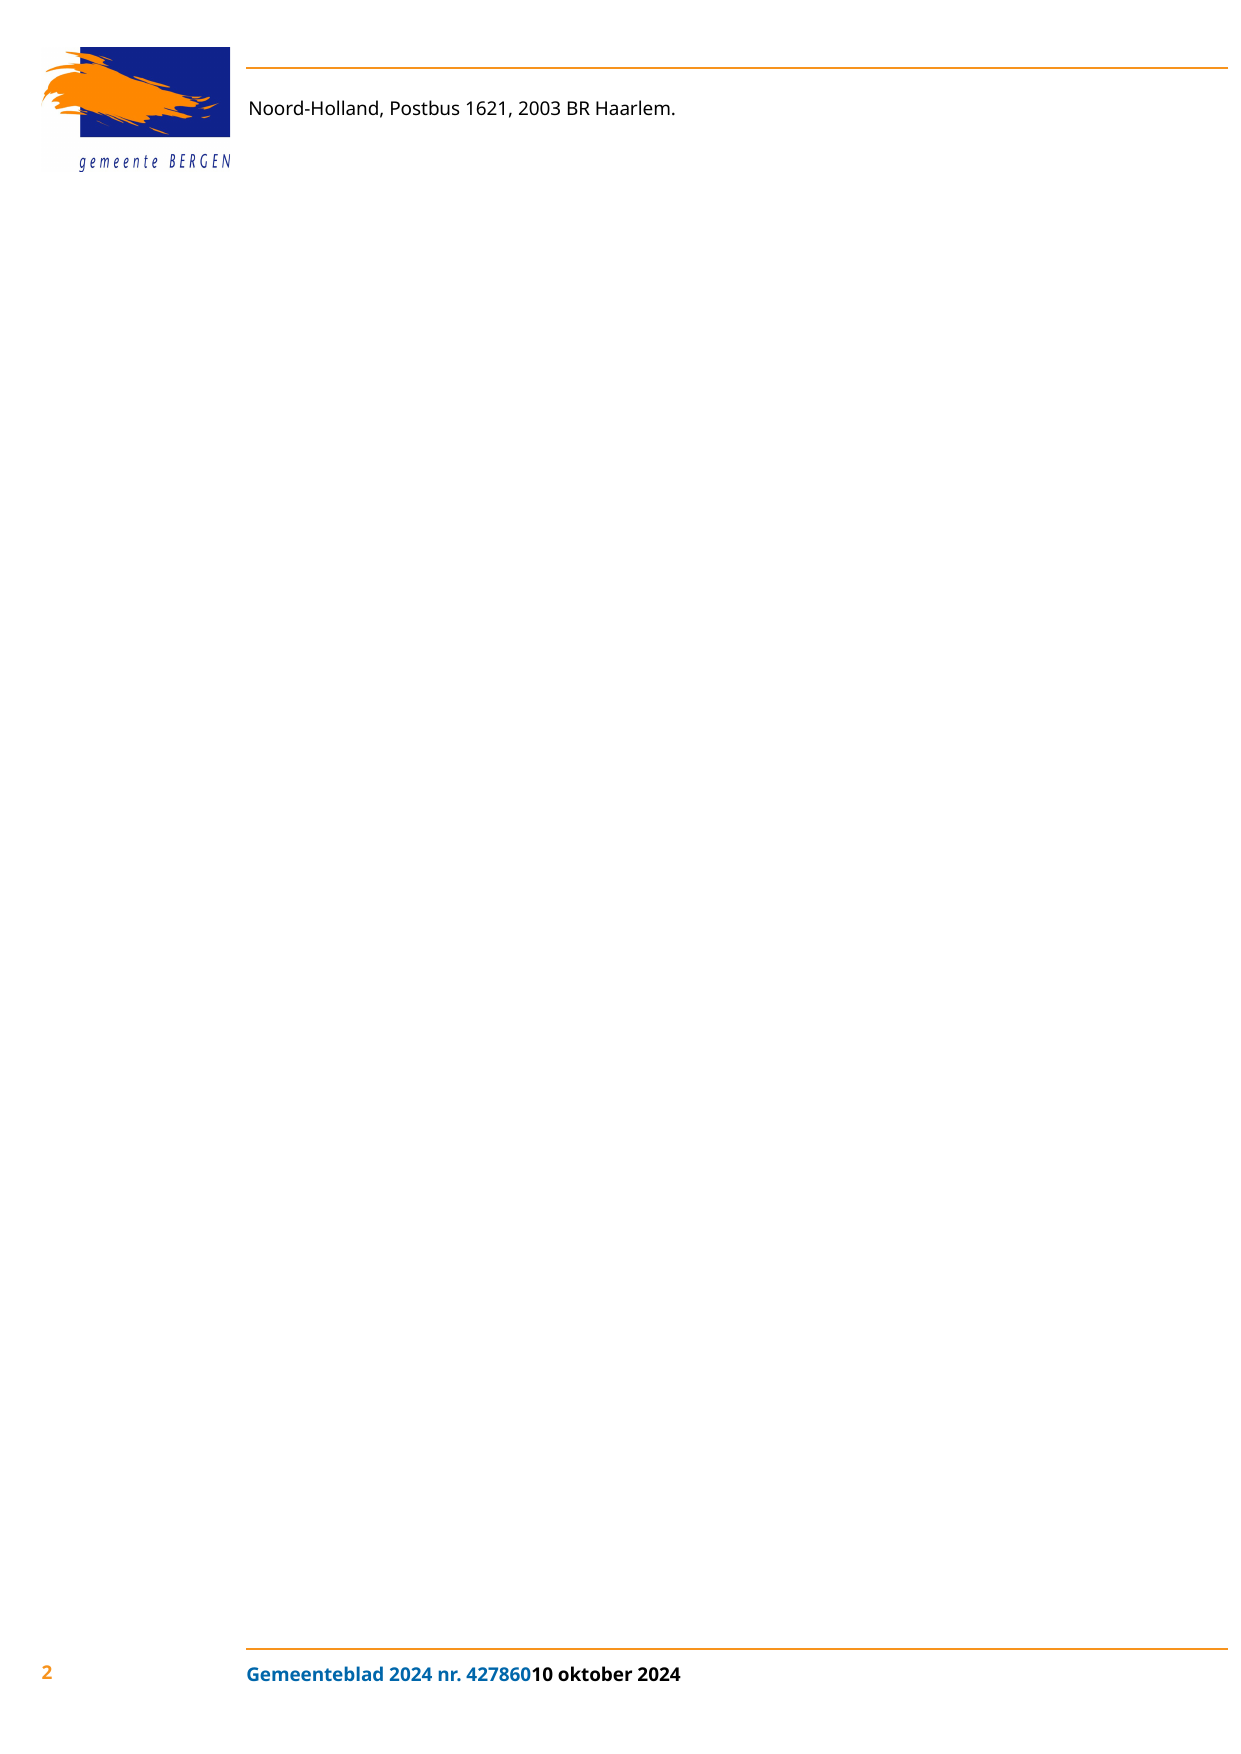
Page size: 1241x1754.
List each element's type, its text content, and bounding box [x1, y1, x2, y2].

picture [41, 47, 231, 172]
text Noord-Holland, Postbus 1621, 2003 BR Haarlem. [248, 95, 1152, 121]
